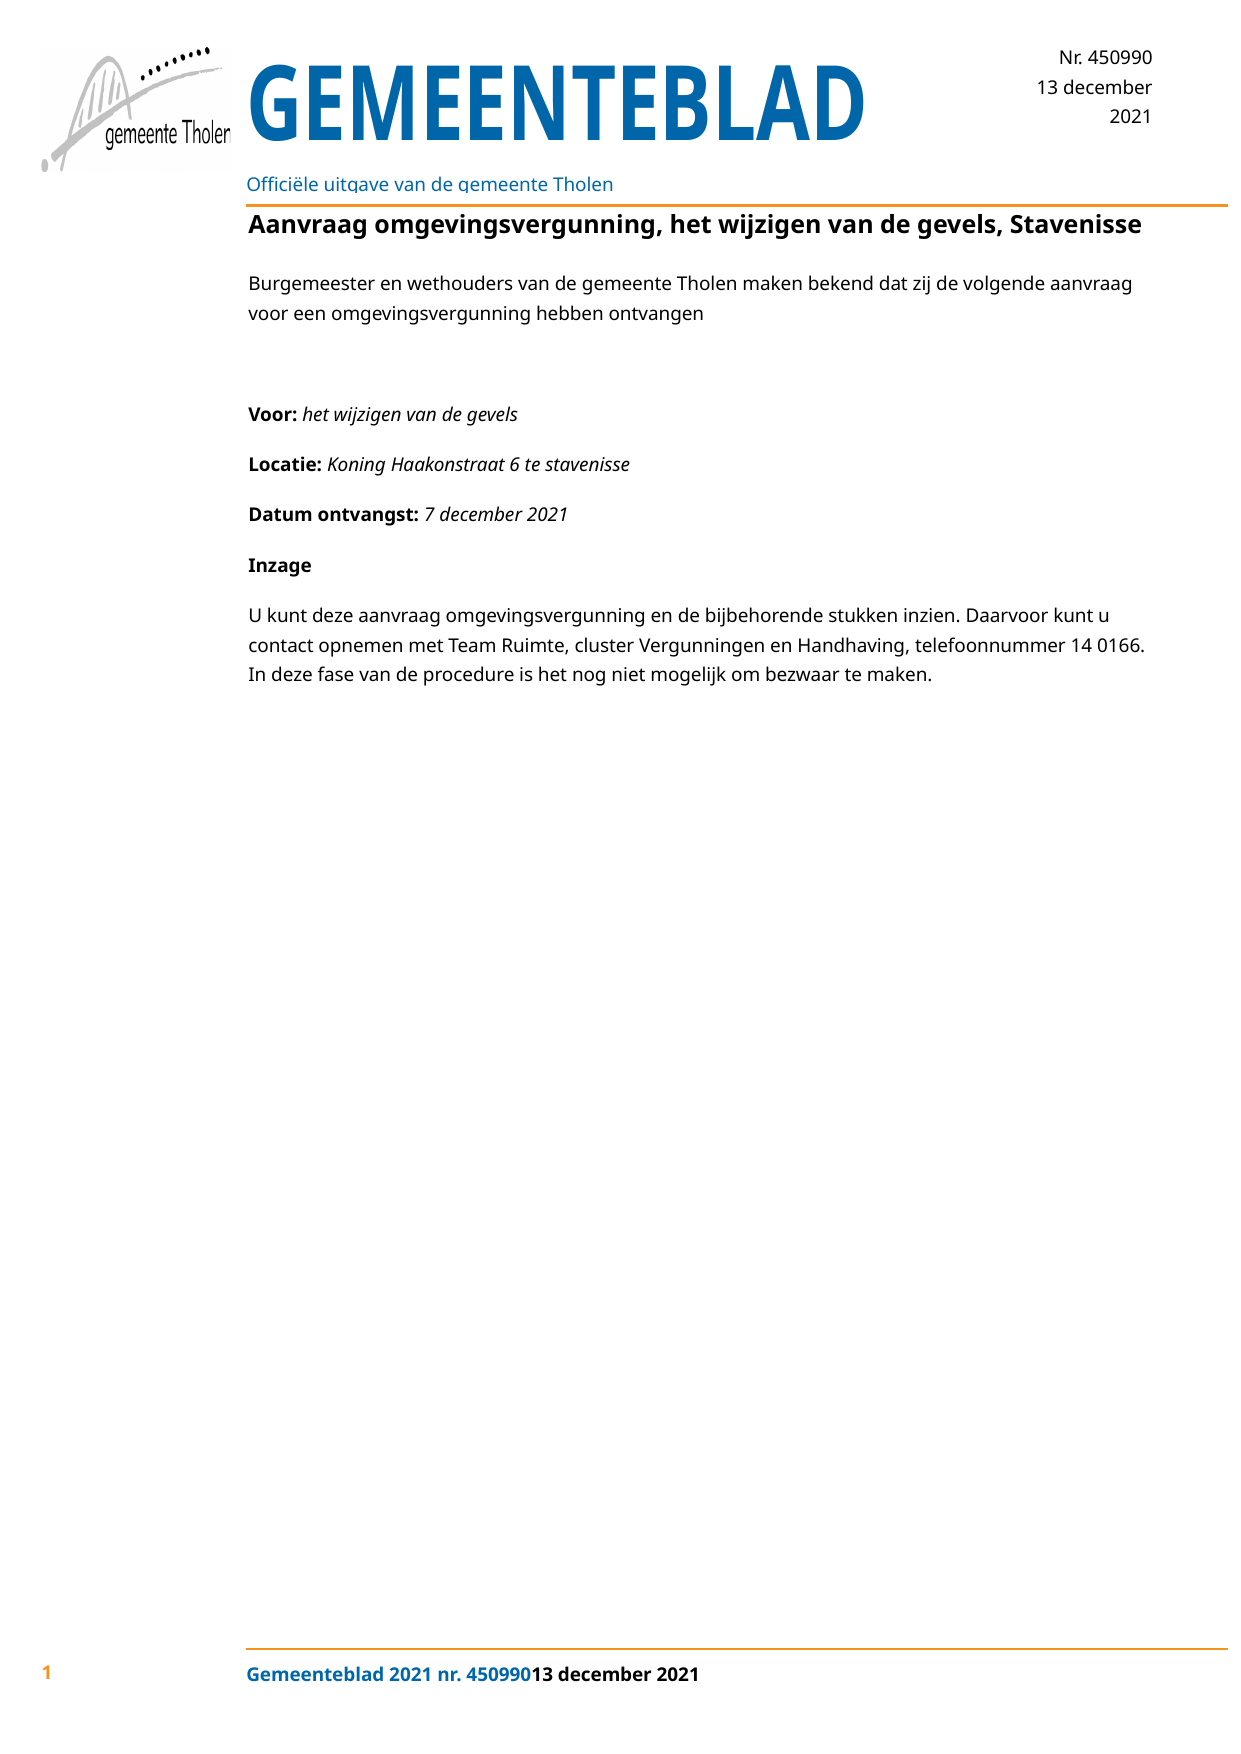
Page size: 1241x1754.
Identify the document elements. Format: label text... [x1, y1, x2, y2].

text Aanvraag omgevingsvergunning, het wijzigen van de gevels, Stavenisse [248, 207, 1152, 241]
text Locatie: Koning Haakonstraat 6 te stavenisse [248, 451, 1152, 477]
text Voor: het wijzigen van de gevels [248, 401, 1152, 426]
picture [41, 47, 231, 172]
text Burgemeester en wethouders van de gemeente Tholen maken bekend dat zij de volgende aanvraag voor een omgevingsvergunning hebben ontvangen [248, 270, 1152, 326]
text U kunt deze aanvraag omgevingsvergunning en de bijbehorende stukken inzien. Daarvoor kunt u contact opnemen met Team Ruimte, cluster Vergunningen en Handhaving, telefoonnummer 14 0166. In deze fase van de procedure is het nog niet mogelijk om bezwaar te maken. [248, 602, 1152, 687]
text Datum ontvangst: 7 december 2021 [248, 502, 1152, 527]
text Inzage [248, 552, 1152, 578]
